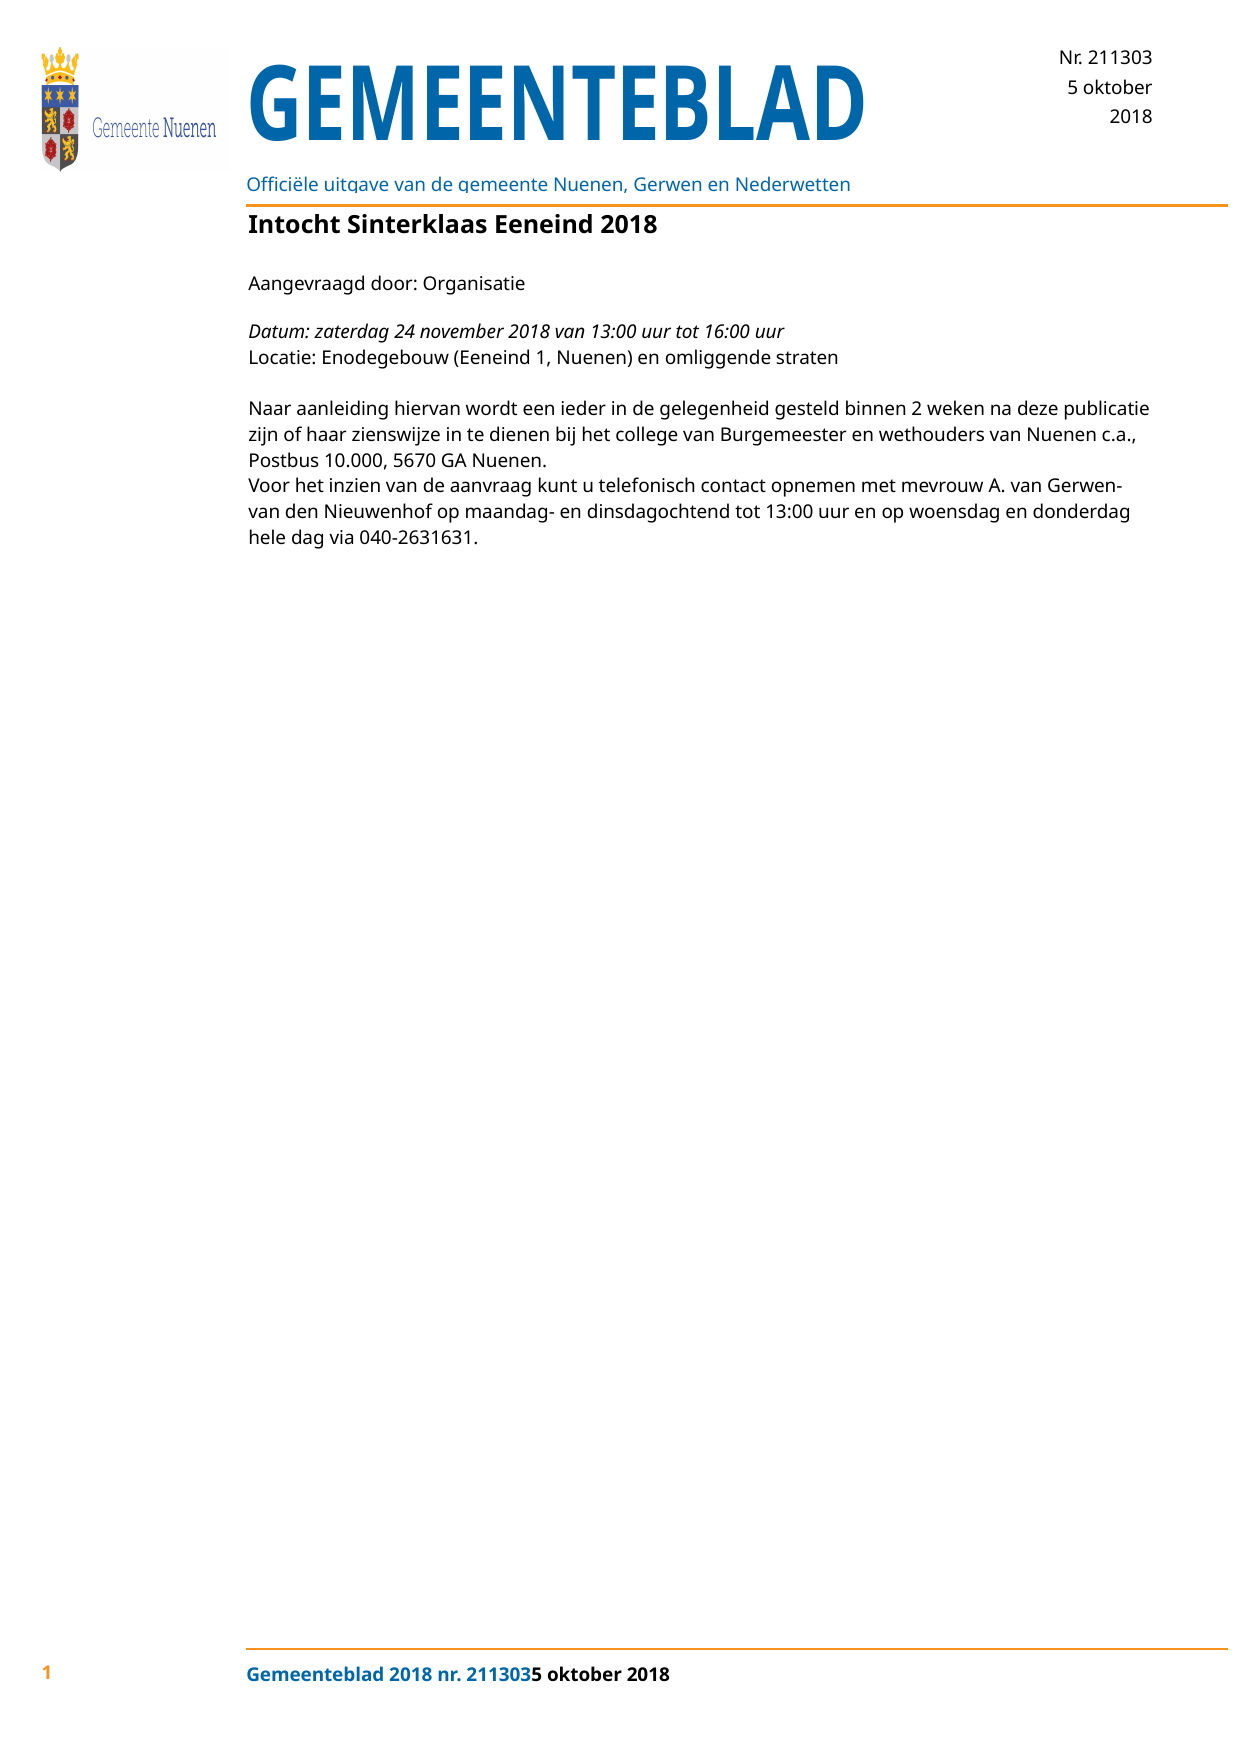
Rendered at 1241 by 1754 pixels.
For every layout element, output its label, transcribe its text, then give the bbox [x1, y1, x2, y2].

text Locatie: Enodegebouw (Eeneind 1, Nuenen) en omliggende straten [248, 344, 1152, 369]
text Naar aanleiding hiervan wordt een ieder in de gelegenheid gesteld binnen 2 weken na deze publicatie zijn of haar zienswijze in te dienen bij het college van Burgemeester en wethouders van Nuenen c.a., Postbus 10.000, 5670 GA Nuenen. [248, 395, 1152, 472]
text Datum: zaterdag 24 november 2018 van 13:00 uur tot 16:00 uur [248, 318, 1152, 344]
text Intocht Sinterklaas Eeneind 2018 [248, 207, 1152, 241]
picture [41, 47, 231, 172]
text Voor het inzien van de aanvraag kunt u telefonisch contact opnemen met mevrouw A. van Gerwen-van den Nieuwenhof op maandag- en dinsdagochtend tot 13:00 uur en op woensdag en donderdag hele dag via 040-2631631. [248, 472, 1152, 550]
text Aangevraagd door: Organisatie [248, 270, 1152, 296]
